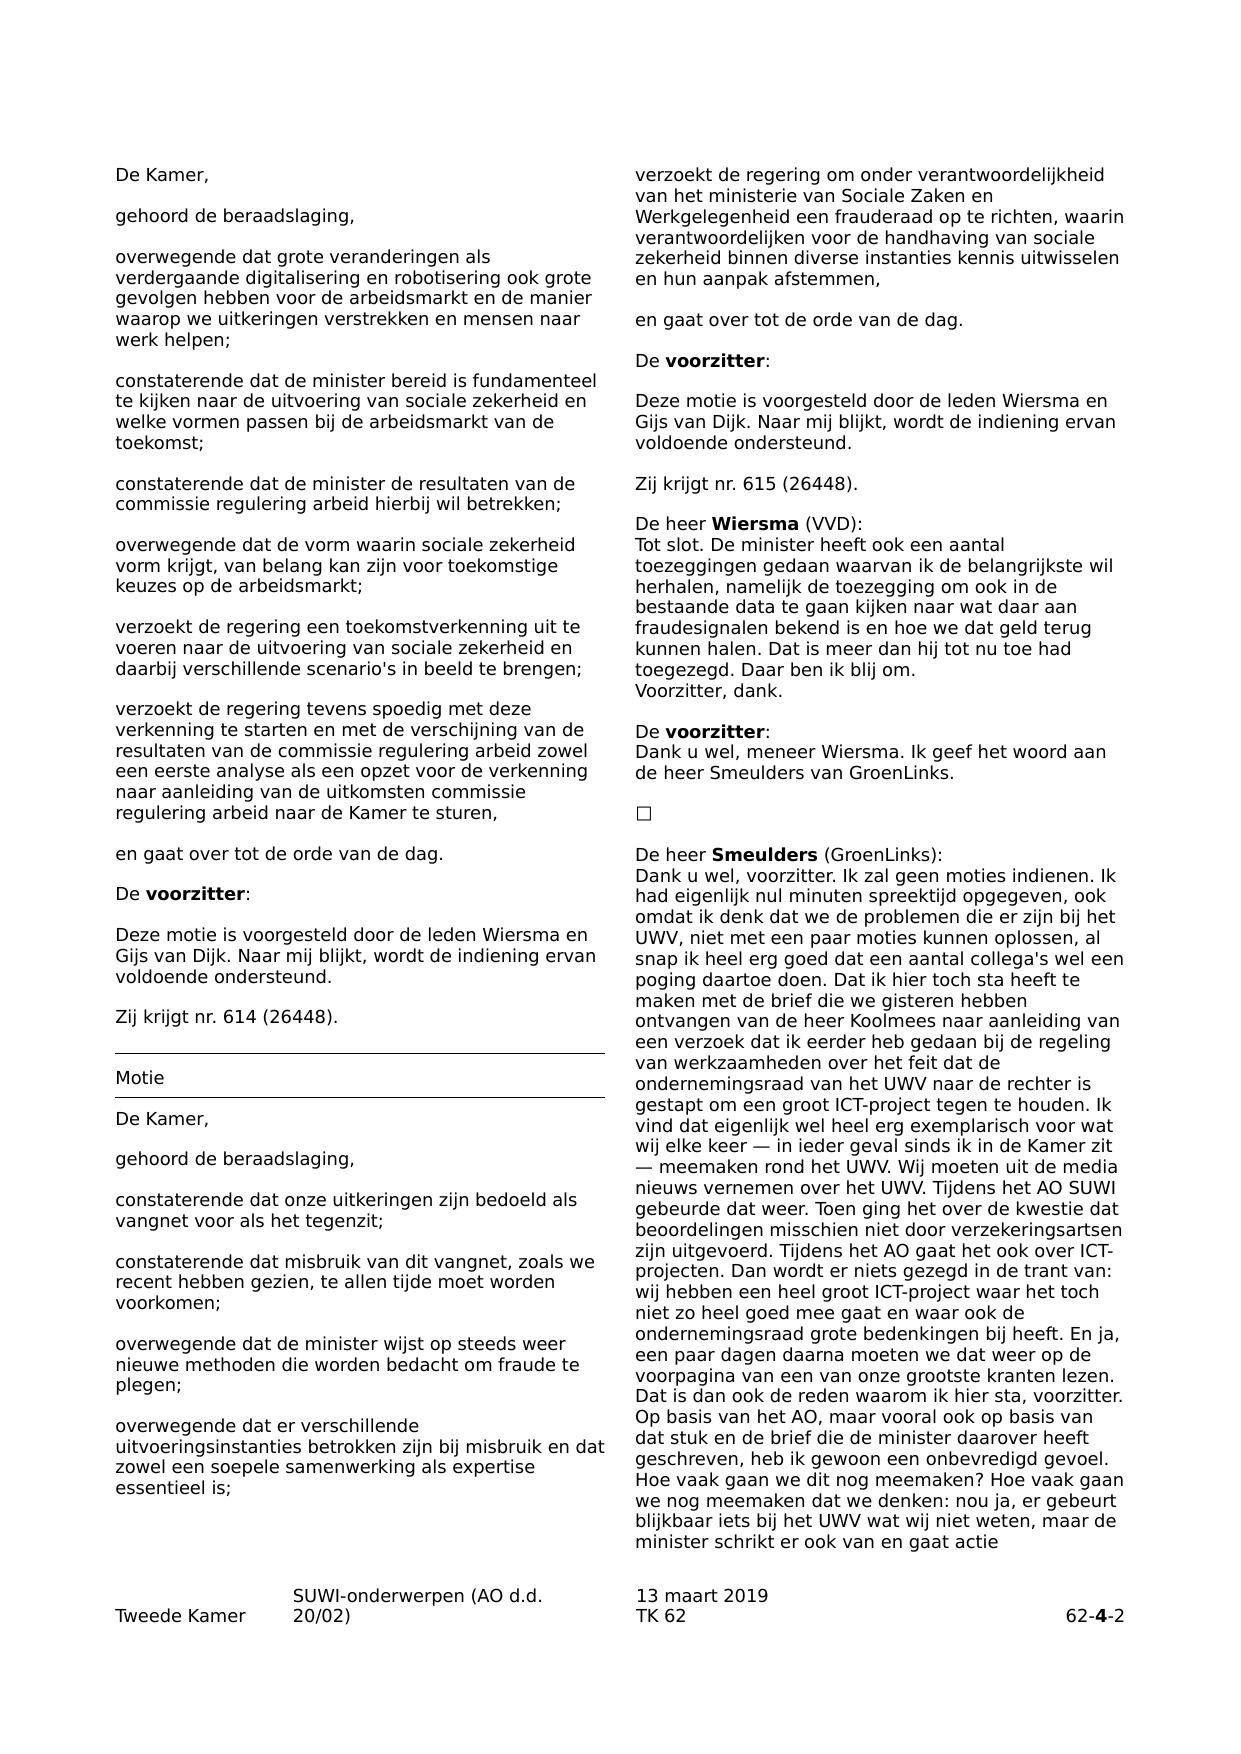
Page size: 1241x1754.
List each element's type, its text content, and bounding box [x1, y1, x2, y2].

text verzoekt de regering om onder verantwoordelijkheid van het ministerie van Sociale Zaken en Werkgelegenheid een frauderaad op te richten, waarin verantwoordelijken voor de handhaving van sociale zekerheid binnen diverse instanties kennis uitwisselen en hun aanpak afstemmen, [635, 165, 1125, 290]
text verzoekt de regering een toekomstverkenning uit te voeren naar de uitvoering van sociale zekerheid en daarbij verschillende scenario's in beeld te brengen; [115, 617, 605, 679]
text Dank u wel, voorzitter. Ik zal geen moties indienen. Ik had eigenlijk nul minuten spreektijd opgegeven, ook omdat ik denk dat we de problemen die er zijn bij het UWV, niet met een paar moties kunnen oplossen, al snap ik heel erg goed dat een aantal collega's wel een poging daartoe doen. Dat ik hier toch sta heeft te maken met de brief die we gisteren hebben ontvangen van de heer Koolmees naar aanleiding van een verzoek dat ik eerder heb gedaan bij de regeling van werkzaamheden over het feit dat de ondernemingsraad van het UWV naar de rechter is gestapt om een groot ICT-project tegen te houden. Ik vind dat eigenlijk wel heel erg exemplarisch voor wat wij elke keer — in ieder geval sinds ik in de Kamer zit — meemaken rond het UWV. Wij moeten uit de media nieuws vernemen over het UWV. Tijdens het AO SUWI gebeurde dat weer. Toen ging het over de kwestie dat beoordelingen misschien niet door verzekeringsartsen zijn uitgevoerd. Tijdens het AO gaat het ook over ICT-projecten. Dan wordt er niets gezegd in de trant van: wij hebben een heel groot ICT-project waar het toch niet zo heel goed mee gaat en waar ook de ondernemingsraad grote bedenkingen bij heeft. En ja, een paar dagen daarna moeten we dat weer op de voorpagina van een van onze grootste kranten lezen. Dat is dan ook de reden waarom ik hier sta, voorzitter. Op basis van het AO, maar vooral ook op basis van dat stuk en de brief die de minister daarover heeft geschreven, heb ik gewoon een onbevredigd gevoel. Hoe vaak gaan we dit nog meemaken? Hoe vaak gaan we nog meemaken dat we denken: nou ja, er gebeurt blijkbaar iets bij het UWV wat wij niet weten, maar de minister schrikt er ook van en gaat actie [635, 865, 1125, 1553]
text gehoord de beraadslaging, [115, 1149, 605, 1170]
text Deze motie is voorgesteld door de leden Wiersma en Gijs van Dijk. Naar mij blijkt, wordt de indiening ervan voldoende ondersteund. [115, 925, 605, 987]
text De voorzitter: [115, 884, 605, 905]
text overwegende dat grote veranderingen als verdergaande digitalisering en robotisering ook grote gevolgen hebben voor de arbeidsmarkt en de manier waarop we uitkeringen verstrekken en mensen naar werk helpen; [115, 247, 605, 350]
text De voorzitter: [635, 721, 1125, 742]
text Tot slot. De minister heeft ook een aantal toezeggingen gedaan waarvan ik de belangrijkste wil herhalen, namelijk de toezegging om ook in de bestaande data te gaan kijken naar wat daar aan fraudesignalen bekend is en hoe we dat geld terug kunnen halen. Dat is meer dan hij tot nu toe had toegezegd. Daar ben ik blij om. [635, 535, 1125, 681]
text De Kamer, [115, 1108, 605, 1129]
text Zij krijgt nr. 614 (26448). [115, 1007, 605, 1028]
text gehoord de beraadslaging, [115, 206, 605, 227]
text ⬜ [635, 804, 1125, 824]
text overwegende dat de vorm waarin sociale zekerheid vorm krijgt, van belang kan zijn voor toekomstige keuzes op de arbeidsmarkt; [115, 535, 605, 597]
text De heer Wiersma (VVD): [635, 514, 1125, 535]
text De Kamer, [115, 165, 605, 186]
text Deze motie is voorgesteld door de leden Wiersma en Gijs van Dijk. Naar mij blijkt, wordt de indiening ervan voldoende ondersteund. [635, 391, 1125, 453]
text constaterende dat de minister de resultaten van de commissie regulering arbeid hierbij wil betrekken; [115, 473, 605, 515]
text Zij krijgt nr. 615 (26448). [635, 473, 1125, 494]
text Dank u wel, meneer Wiersma. Ik geef het woord aan de heer Smeulders van GroenLinks. [635, 742, 1125, 784]
text constaterende dat misbruik van dit vangnet, zoals we recent hebben gezien, te allen tijde moet worden voorkomen; [115, 1251, 605, 1314]
text constaterende dat de minister bereid is fundamenteel te kijken naar de uitvoering van sociale zekerheid en welke vormen passen bij de arbeidsmarkt van de toekomst; [115, 370, 605, 453]
text De voorzitter: [635, 350, 1125, 371]
text en gaat over tot de orde van de dag. [115, 843, 605, 864]
text overwegende dat de minister wijst op steeds weer nieuwe methoden die worden bedacht om fraude te plegen; [115, 1334, 605, 1396]
text overwegende dat er verschillende uitvoeringsinstanties betrokken zijn bij misbruik en dat zowel een soepele samenwerking als expertise essentieel is; [115, 1416, 605, 1499]
text Voorzitter, dank. [635, 681, 1125, 701]
text De heer Smeulders (GroenLinks): [635, 844, 1125, 865]
text verzoekt de regering tevens spoedig met deze verkenning te starten en met de verschijning van de resultaten van de commissie regulering arbeid zowel een eerste analyse als een opzet voor de verkenning naar aanleiding van de uitkomsten commissie regulering arbeid naar de Kamer te sturen, [115, 699, 605, 823]
text constaterende dat onze uitkeringen zijn bedoeld als vangnet voor als het tegenzit; [115, 1190, 605, 1231]
text Motie [115, 1068, 605, 1088]
text en gaat over tot de orde van de dag. [635, 310, 1125, 330]
